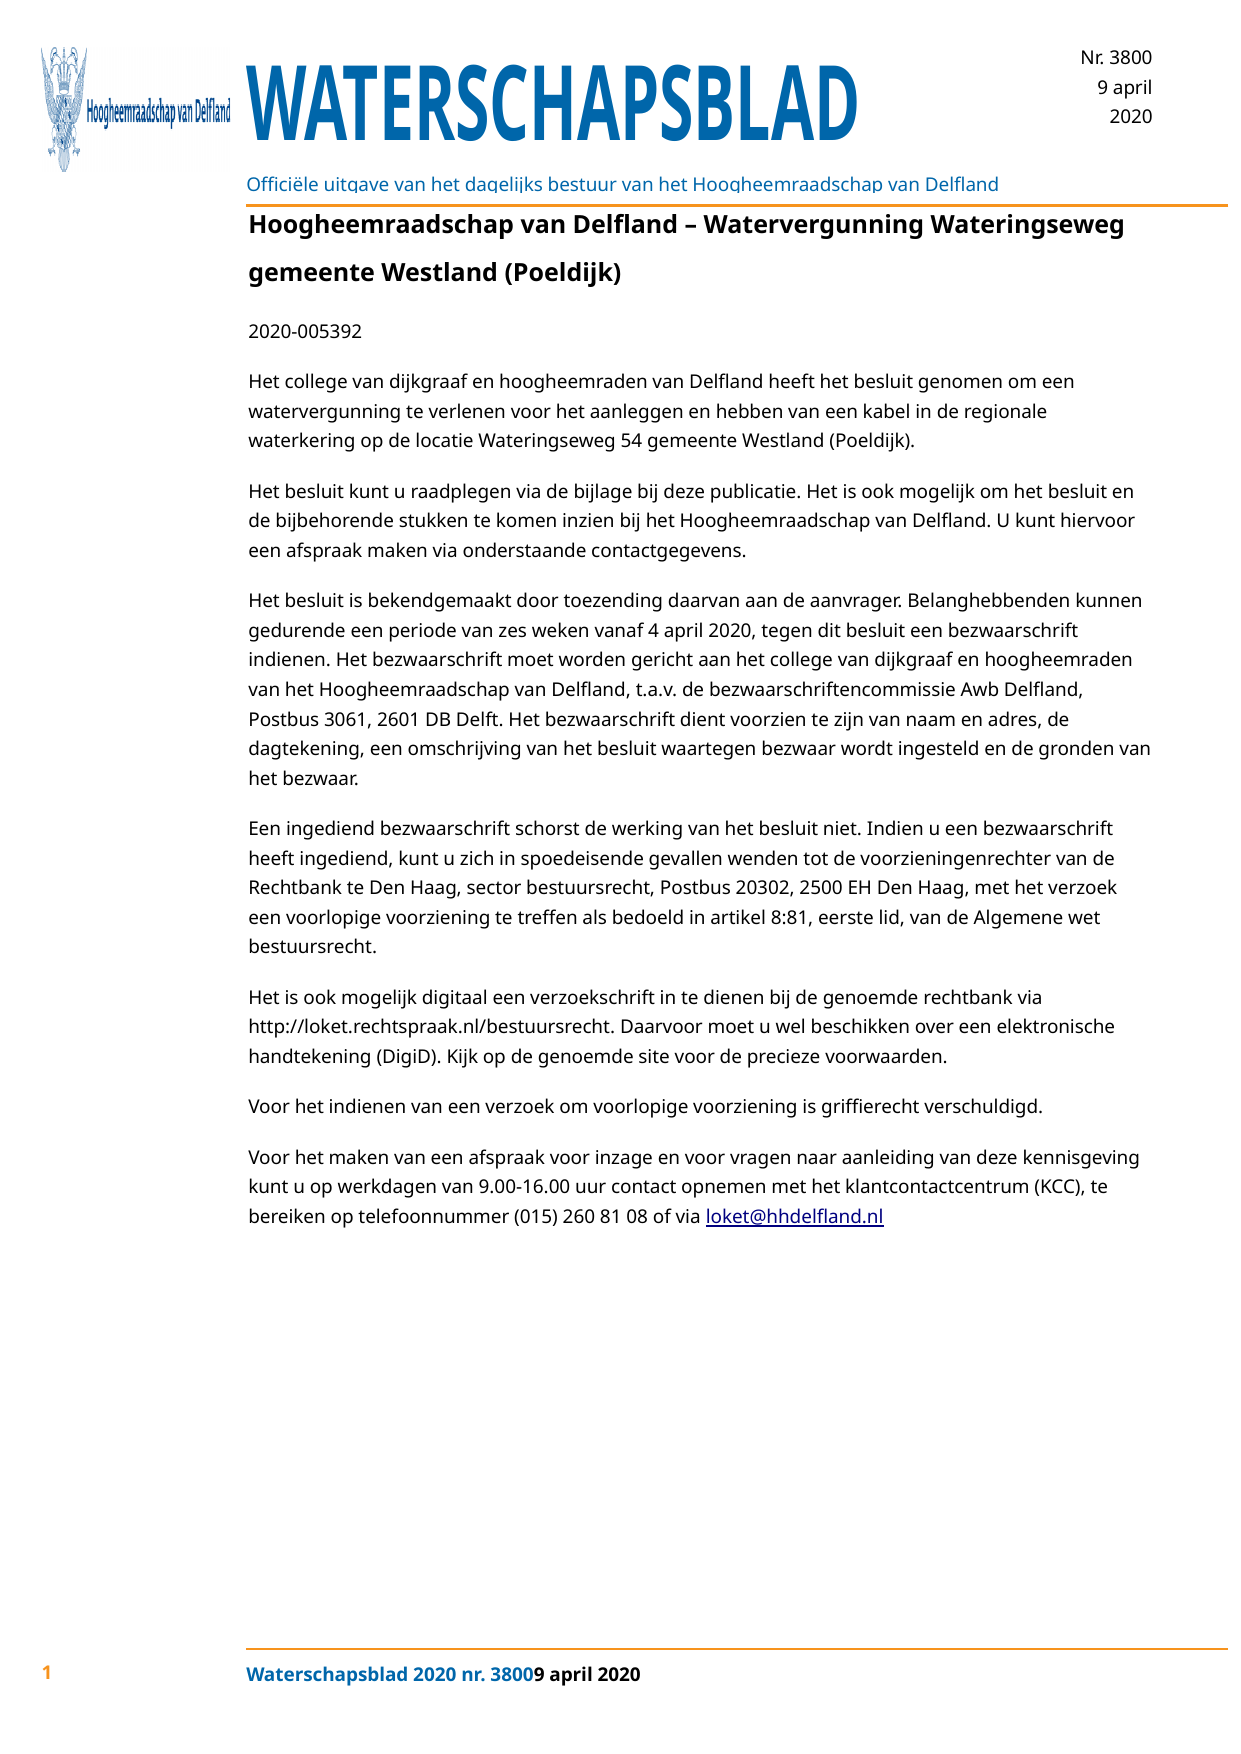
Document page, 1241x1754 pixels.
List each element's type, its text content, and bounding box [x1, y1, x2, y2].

text Het college van dijkgraaf en hoogheemraden van Delfland heeft het besluit genomen om een watervergunning te verlenen voor het aanleggen en hebben van een kabel in de regionale waterkering op de locatie Wateringseweg 54 gemeente Westland (Poeldijk). [248, 368, 1152, 453]
text Het is ook mogelijk digitaal een verzoekschrift in te dienen bij de genoemde rechtbank via http://loket.rechtspraak.nl/bestuursrecht. Daarvoor moet u wel beschikken over een elektronische handtekening (DigiD). Kijk op de genoemde site voor de precieze voorwaarden. [248, 984, 1152, 1069]
text 2020-005392 [248, 318, 1152, 344]
text Voor het maken van een afspraak voor inzage en voor vragen naar aanleiding van deze kennisgeving kunt u op werkdagen van 9.00-16.00 uur contact opnemen met het klantcontactcentrum (KCC), te bereiken op telefoonnummer (015) 260 81 08 of via loket@hhdelfland.nl [248, 1144, 1152, 1229]
text Voor het indienen van een verzoek om voorlopige voorziening is griffierecht verschuldigd. [248, 1094, 1152, 1119]
text Hoogheemraadschap van Delfland – Watervergunning Wateringseweg gemeente Westland (Poeldijk) [248, 207, 1152, 288]
picture [41, 47, 231, 172]
text Een ingediend bezwaarschrift schorst de werking van het besluit niet. Indien u een bezwaarschrift heeft ingediend, kunt u zich in spoedeisende gevallen wenden tot de voorzieningenrechter van de Rechtbank te Den Haag, sector bestuursrecht, Postbus 20302, 2500 EH Den Haag, met het verzoek een voorlopige voorziening te treffen als bedoeld in artikel 8:81, eerste lid, van de Algemene wet bestuursrecht. [248, 815, 1152, 959]
text Het besluit kunt u raadplegen via de bijlage bij deze publicatie. Het is ook mogelijk om het besluit en de bijbehorende stukken te komen inzien bij het Hoogheemraadschap van Delfland. U kunt hiervoor een afspraak maken via onderstaande contactgegevens. [248, 478, 1152, 563]
text Het besluit is bekendgemaakt door toezending daarvan aan de aanvrager. Belanghebbenden kunnen gedurende een periode van zes weken vanaf 4 april 2020, tegen dit besluit een bezwaarschrift indienen. Het bezwaarschrift moet worden gericht aan het college van dijkgraaf en hoogheemraden van het Hoogheemraadschap van Delfland, t.a.v. de bezwaarschriftencommissie Awb Delfland, Postbus 3061, 2601 DB Delft. Het bezwaarschrift dient voorzien te zijn van naam en adres, de dagtekening, een omschrijving van het besluit waartegen bezwaar wordt ingesteld en de gronden van het bezwaar. [248, 587, 1152, 791]
